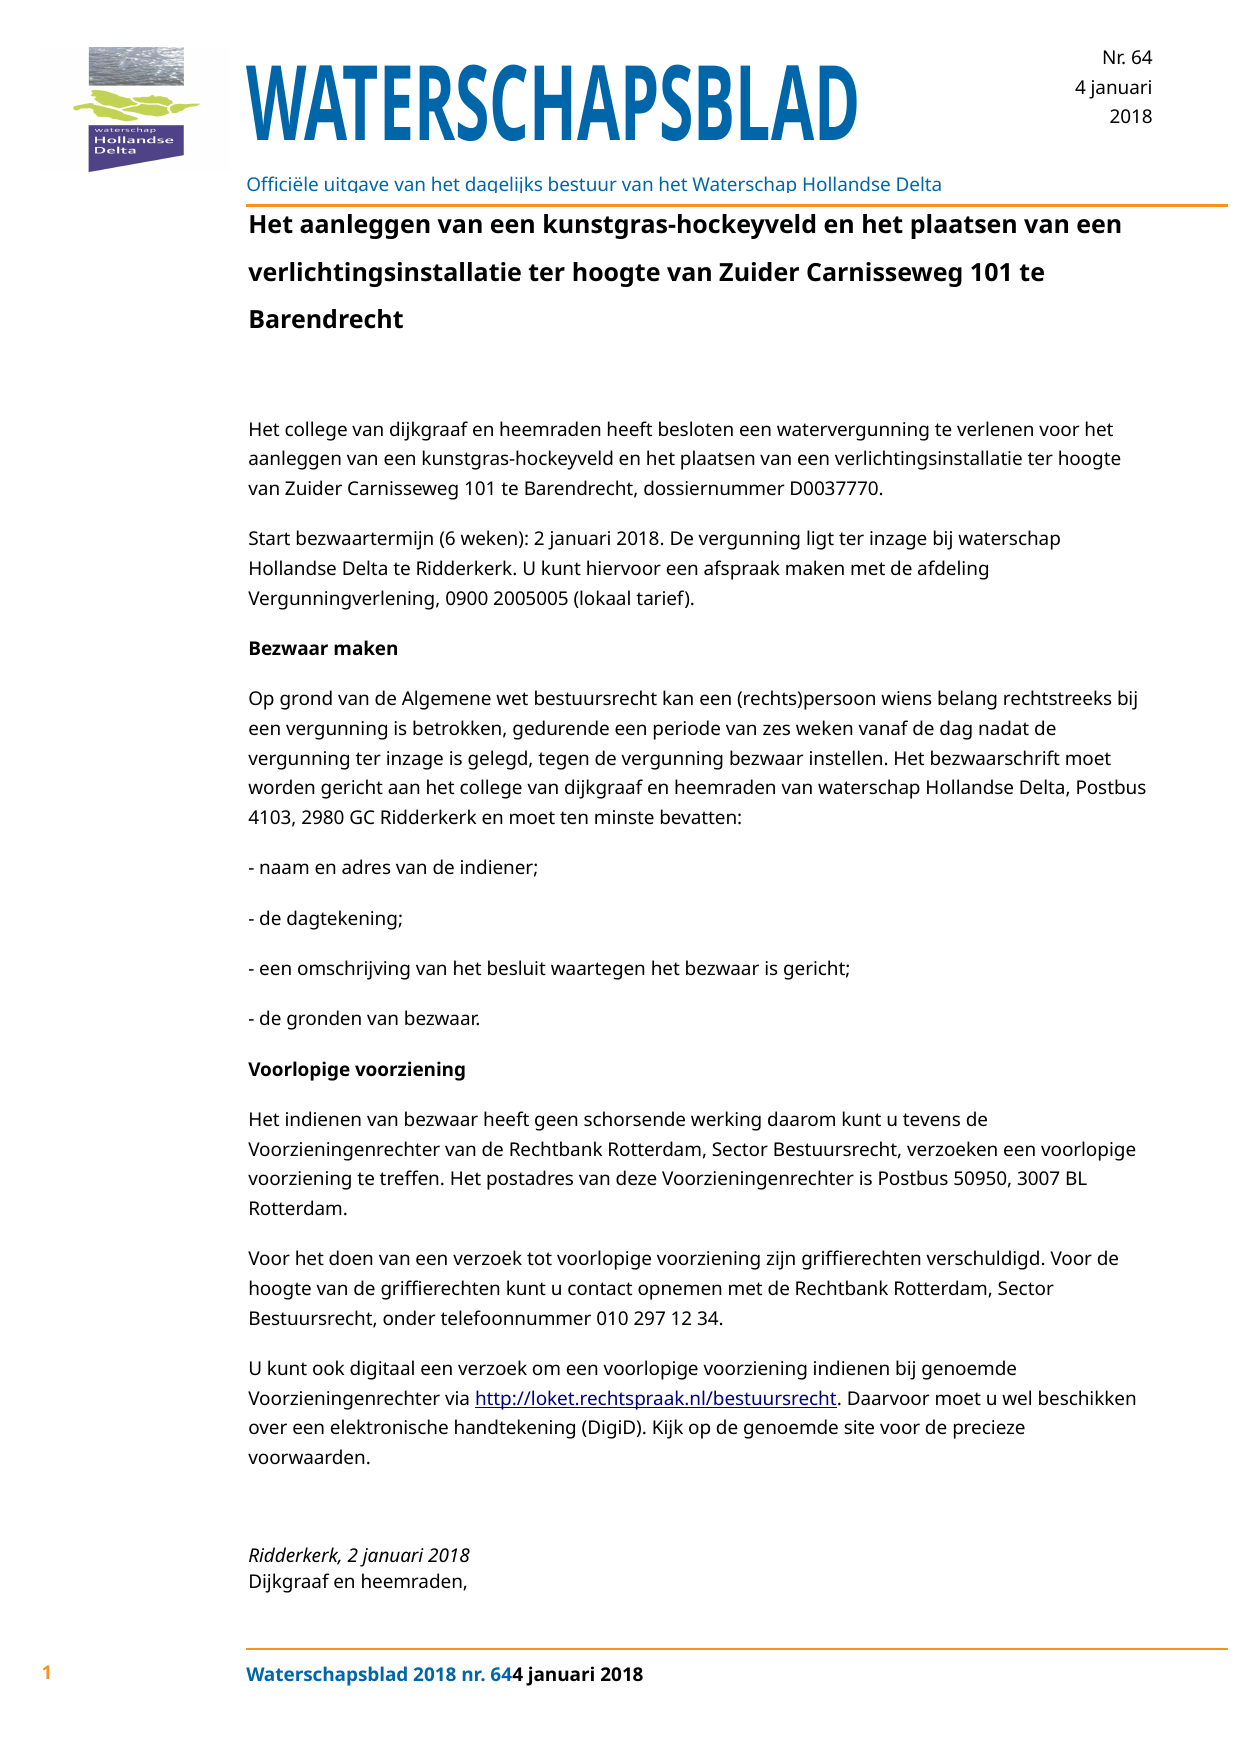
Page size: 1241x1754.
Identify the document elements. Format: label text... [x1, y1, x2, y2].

text - de dagtekening; [248, 905, 1152, 930]
text Het aanleggen van een kunstgras-hockeyveld en het plaatsen van een verlichtingsinstallatie ter hoogte van Zuider Carnisseweg 101 te Barendrecht [248, 207, 1152, 336]
text - naam en adres van de indiener; [248, 854, 1152, 880]
text Voor het doen van een verzoek tot voorlopige voorziening zijn griffierechten verschuldigd. Voor de hoogte van de griffierechten kunt u contact opnemen met de Rechtbank Rotterdam, Sector Bestuursrecht, onder telefoonnummer 010 297 12 34. [248, 1246, 1152, 1330]
picture [41, 47, 231, 172]
text Ridderkerk, 2 januari 2018 [248, 1542, 1152, 1568]
text Het indienen van bezwaar heeft geen schorsende werking daarom kunt u tevens de Voorzieningenrechter van de Rechtbank Rotterdam, Sector Bestuursrecht, verzoeken een voorlopige voorziening te treffen. Het postadres van deze Voorzieningenrechter is Postbus 50950, 3007 BL Rotterdam. [248, 1106, 1152, 1221]
text Voorlopige voorziening [248, 1056, 1152, 1082]
text Start bezwaartermijn (6 weken): 2 januari 2018. De vergunning ligt ter inzage bij waterschap Hollandse Delta te Ridderkerk. U kunt hiervoor een afspraak maken met de afdeling Vergunningverlening, 0900 2005005 (lokaal tarief). [248, 526, 1152, 610]
text Bezwaar maken [248, 635, 1152, 661]
text Het college van dijkgraaf en heemraden heeft besloten een watervergunning te verlenen voor het aanleggen van een kunstgras-hockeyveld en het plaatsen van een verlichtingsinstallatie ter hoogte van Zuider Carnisseweg 101 te Barendrecht, dossiernummer D0037770. [248, 416, 1152, 501]
text - de gronden van bezwaar. [248, 1006, 1152, 1031]
text - een omschrijving van het besluit waartegen het bezwaar is gericht; [248, 955, 1152, 981]
text U kunt ook digitaal een verzoek om een voorlopige voorziening indienen bij genoemde Voorzieningenrechter via http://loket.rechtspraak.nl/bestuursrecht. Daarvoor moet u wel beschikken over een elektronische handtekening (DigiD). Kijk op de genoemde site voor de precieze voorwaarden. [248, 1355, 1152, 1469]
text Op grond van de Algemene wet bestuursrecht kan een (rechts)persoon wiens belang rechtstreeks bij een vergunning is betrokken, gedurende een periode van zes weken vanaf de dag nadat de vergunning ter inzage is gelegd, tegen de vergunning bezwaar instellen. Het bezwaarschrift moet worden gericht aan het college van dijkgraaf en heemraden van waterschap Hollandse Delta, Postbus 4103, 2980 GC Ridderkerk en moet ten minste bevatten: [248, 686, 1152, 829]
text Dijkgraaf en heemraden, [248, 1568, 1152, 1593]
